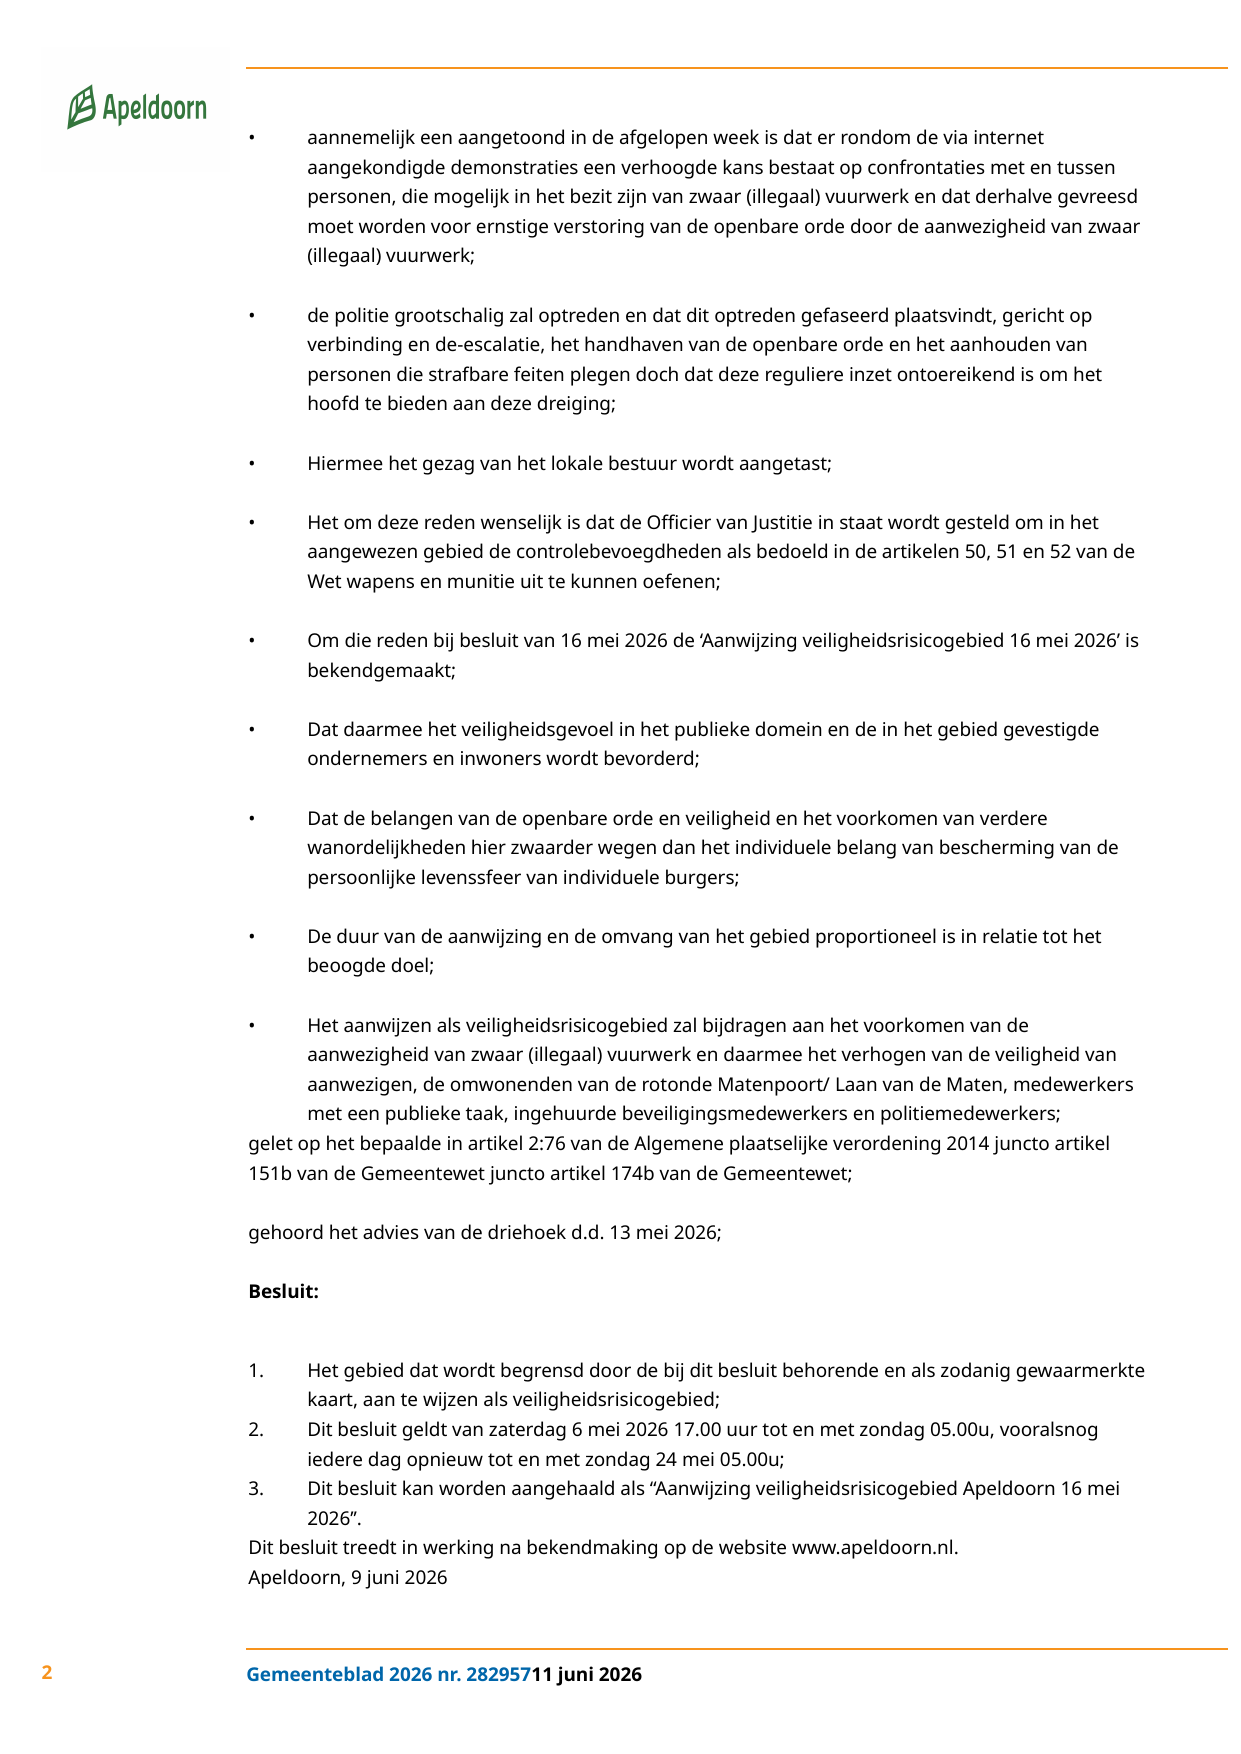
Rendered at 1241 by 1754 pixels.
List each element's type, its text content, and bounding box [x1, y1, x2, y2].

text Dit besluit treedt in werking na bekendmaking op de website www.apeldoorn.nl. [248, 1534, 1152, 1560]
picture [41, 47, 231, 172]
text gelet op het bepaalde in artikel 2:76 van de Algemene plaatselijke verordening 2014 juncto artikel 151b van de Gemeentewet juncto artikel 174b van de Gemeentewet; [248, 1130, 1152, 1186]
list de politie grootschalig zal optreden en dat dit optreden gefaseerd plaatsvindt, gericht op verbinding en de-escalatie, het handhaven van de openbare orde en het aanhouden van personen die strafbare feiten plegen doch dat deze reguliere inzet ontoereikend is om het hoofd te bieden aan deze dreiging; [248, 302, 1152, 416]
list Het aanwijzen als veiligheidsrisicogebied zal bijdragen aan het voorkomen van de aanwezigheid van zwaar (illegaal) vuurwerk en daarmee het verhogen van de veiligheid van aanwezigen, de omwonenden van de rotonde Matenpoort/ Laan van de Maten, medewerkers met een publieke taak, ingehuurde beveiligingsmedewerkers en politiemedewerkers; [248, 1012, 1152, 1126]
list Om die reden bij besluit van 16 mei 2026 de ‘Aanwijzing veiligheidsrisicogebied 16 mei 2026’ is bekendgemaakt; [248, 627, 1152, 683]
list Dat daarmee het veiligheidsgevoel in het publieke domein en de in het gebied gevestigde ondernemers en inwoners wordt bevorderd; [248, 716, 1152, 771]
list aannemelijk een aangetoond in de afgelopen week is dat er rondom de via internet aangekondigde demonstraties een verhoogde kans bestaat op confrontaties met en tussen personen, die mogelijk in het bezit zijn van zwaar (illegaal) vuurwerk en dat derhalve gevreesd moet worden voor ernstige verstoring van de openbare orde door de aanwezigheid van zwaar (illegaal) vuurwerk; [248, 124, 1152, 268]
list Hiermee het gezag van het lokale bestuur wordt aangetast; [248, 450, 1152, 476]
text Apeldoorn, 9 juni 2026 [248, 1564, 1152, 1590]
list Het om deze reden wenselijk is dat de Officier van Justitie in staat wordt gesteld om in het aangewezen gebied de controlebevoegdheden als bedoeld in de artikelen 50, 51 en 52 van de Wet wapens en munitie uit te kunnen oefenen; [248, 509, 1152, 594]
list Dit besluit geldt van zaterdag 6 mei 2026 17.00 uur tot en met zondag 05.00u, vooralsnog iedere dag opnieuw tot en met zondag 24 mei 05.00u; [248, 1416, 1152, 1471]
list De duur van de aanwijzing en de omvang van het gebied proportioneel is in relatie tot het beoogde doel; [248, 923, 1152, 978]
list Dit besluit kan worden aangehaald als “Aanwijzing veiligheidsrisicogebied Apeldoorn 16 mei 2026’’. [248, 1475, 1152, 1531]
list Dat de belangen van de openbare orde en veiligheid en het voorkomen van verdere wanordelijkheden hier zwaarder wegen dan het individuele belang van bescherming van de persoonlijke levenssfeer van individuele burgers; [248, 805, 1152, 890]
text gehoord het advies van de driehoek d.d. 13 mei 2026; [248, 1219, 1152, 1245]
list Het gebied dat wordt begrensd door de bij dit besluit behorende en als zodanig gewaarmerkte kaart, aan te wijzen als veiligheidsrisicogebied; [248, 1357, 1152, 1412]
text Besluit: [248, 1278, 1152, 1304]
